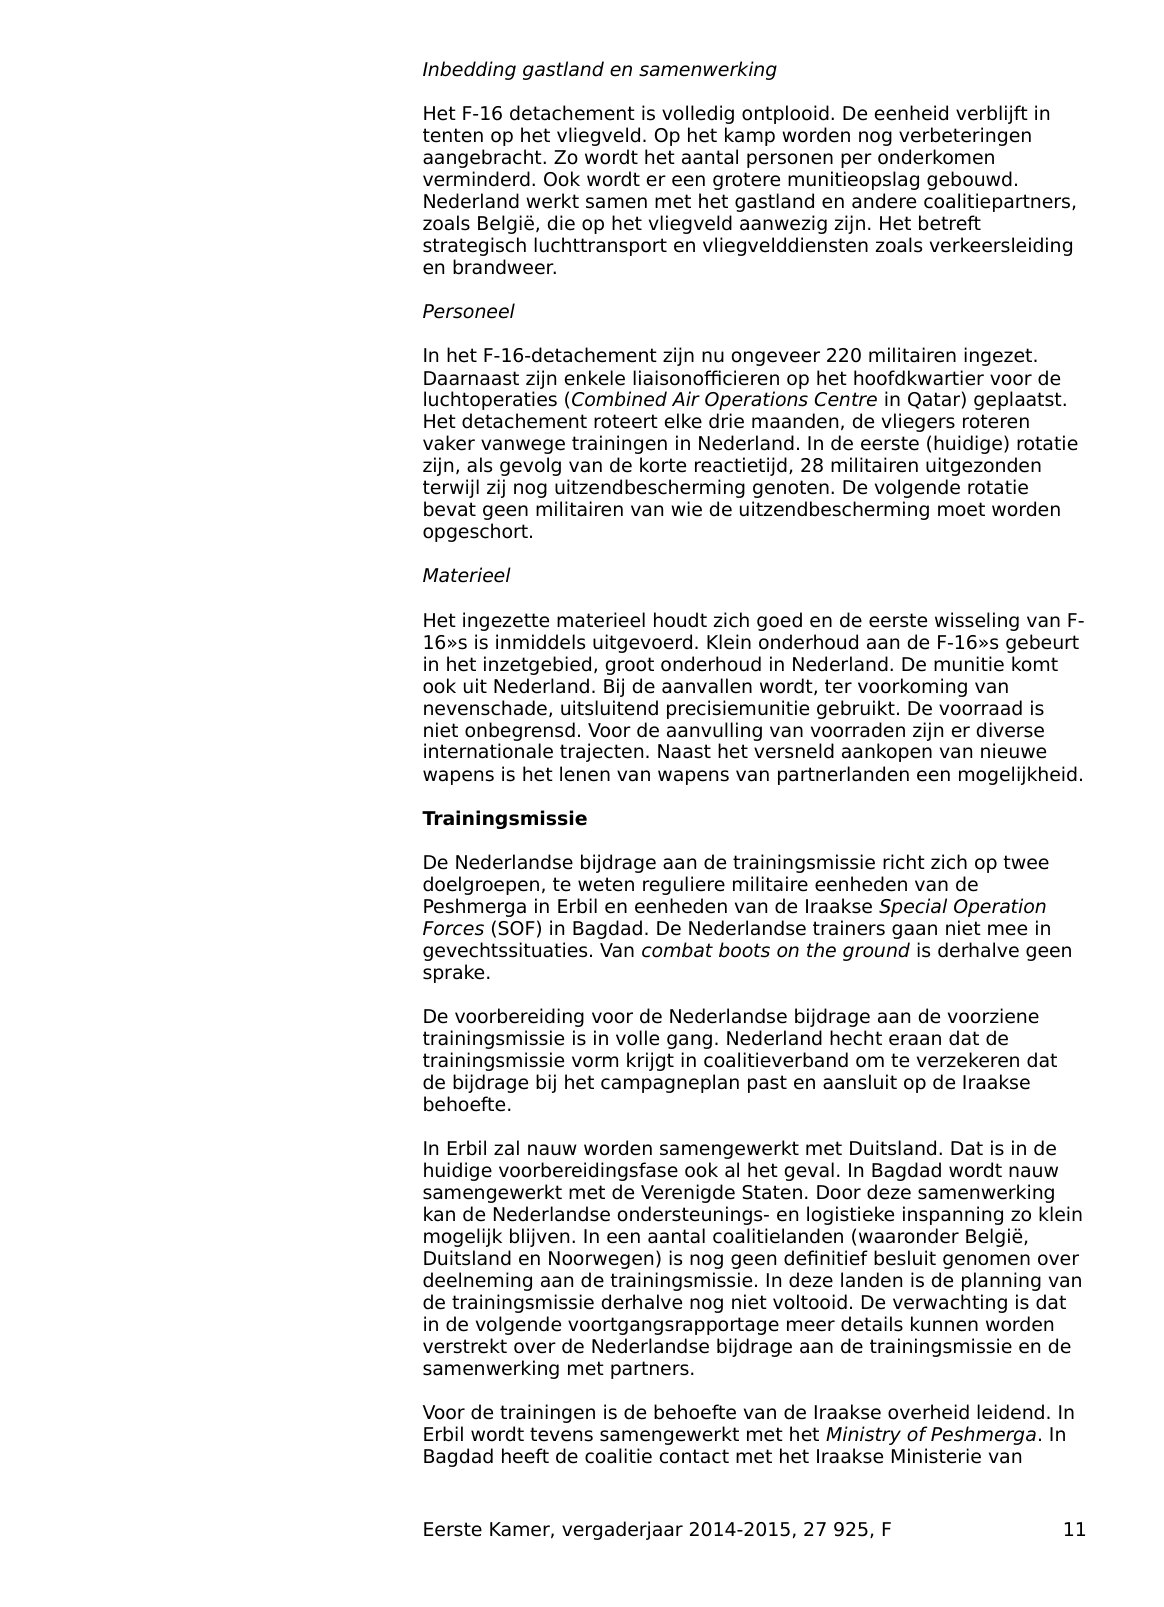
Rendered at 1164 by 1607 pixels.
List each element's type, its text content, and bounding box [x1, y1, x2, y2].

text Het F-16 detachement is volledig ontplooid. De eenheid verblijft in tenten op het vliegveld. Op het kamp worden nog verbeteringen aangebracht. Zo wordt het aantal personen per onderkomen verminderd. Ook wordt er een grotere munitieopslag gebouwd. Nederland werkt samen met het gastland en andere coalitiepartners, zoals België, die op het vliegveld aanwezig zijn. Het betreft strategisch luchttransport en vliegvelddiensten zoals verkeersleiding en brandweer. [422, 103, 1087, 279]
subtitle Trainingsmissie [422, 808, 1087, 829]
text De voorbereiding voor de Nederlandse bijdrage aan de voorziene trainingsmissie is in volle gang. Nederland hecht eraan dat de trainingsmissie vorm krijgt in coalitieverband om te verzekeren dat de bijdrage bij het campagneplan past en aansluit op de Iraakse behoefte. [422, 1006, 1087, 1116]
subtitle Personeel [422, 301, 1087, 323]
subtitle Materieel [422, 565, 1087, 587]
text In Erbil zal nauw worden samengewerkt met Duitsland. Dat is in de huidige voorbereidingsfase ook al het geval. In Bagdad wordt nauw samengewerkt met de Verenigde Staten. Door deze samenwerking kan de Nederlandse ondersteunings- en logistieke inspanning zo klein mogelijk blijven. In een aantal coalitielanden (waaronder België, Duitsland en Noorwegen) is nog geen definitief besluit genomen over deelneming aan de trainingsmissie. In deze landen is de planning van de trainingsmissie derhalve nog niet voltooid. De verwachting is dat in de volgende voortgangsrapportage meer details kunnen worden verstrekt over de Nederlandse bijdrage aan de trainingsmissie en de samenwerking met partners. [422, 1138, 1087, 1380]
text Voor de trainingen is de behoefte van de Iraakse overheid leidend. In Erbil wordt tevens samengewerkt met het Ministry of Peshmerga. In Bagdad heeft de coalitie contact met het Iraakse Ministerie van [422, 1402, 1087, 1468]
text Het ingezette materieel houdt zich goed en de eerste wisseling van F-16»s is inmiddels uitgevoerd. Klein onderhoud aan de F-16»s gebeurt in het inzetgebied, groot onderhoud in Nederland. De munitie komt ook uit Nederland. Bij de aanvallen wordt, ter voorkoming van nevenschade, uitsluitend precisiemunitie gebruikt. De voorraad is niet onbegrensd. Voor de aanvulling van voorraden zijn er diverse internationale trajecten. Naast het versneld aankopen van nieuwe wapens is het lenen van wapens van partnerlanden een mogelijkheid. [422, 609, 1087, 785]
text In het F-16-detachement zijn nu ongeveer 220 militairen ingezet. Daarnaast zijn enkele liaisonofficieren op het hoofdkwartier voor de luchtoperaties (Combined Air Operations Centre in Qatar) geplaatst. Het detachement roteert elke drie maanden, de vliegers roteren vaker vanwege trainingen in Nederland. In de eerste (huidige) rotatie zijn, als gevolg van de korte reactietijd, 28 militairen uitgezonden terwijl zij nog uitzendbescherming genoten. De volgende rotatie bevat geen militairen van wie de uitzendbescherming moet worden opgeschort. [422, 345, 1087, 543]
text De Nederlandse bijdrage aan de trainingsmissie richt zich op twee doelgroepen, te weten reguliere militaire eenheden van de Peshmerga in Erbil en eenheden van de Iraakse Special Operation Forces (SOF) in Bagdad. De Nederlandse trainers gaan niet mee in gevechtssituaties. Van combat boots on the ground is derhalve geen sprake. [422, 852, 1087, 984]
subtitle Inbedding gastland en samenwerking [422, 59, 1087, 81]
